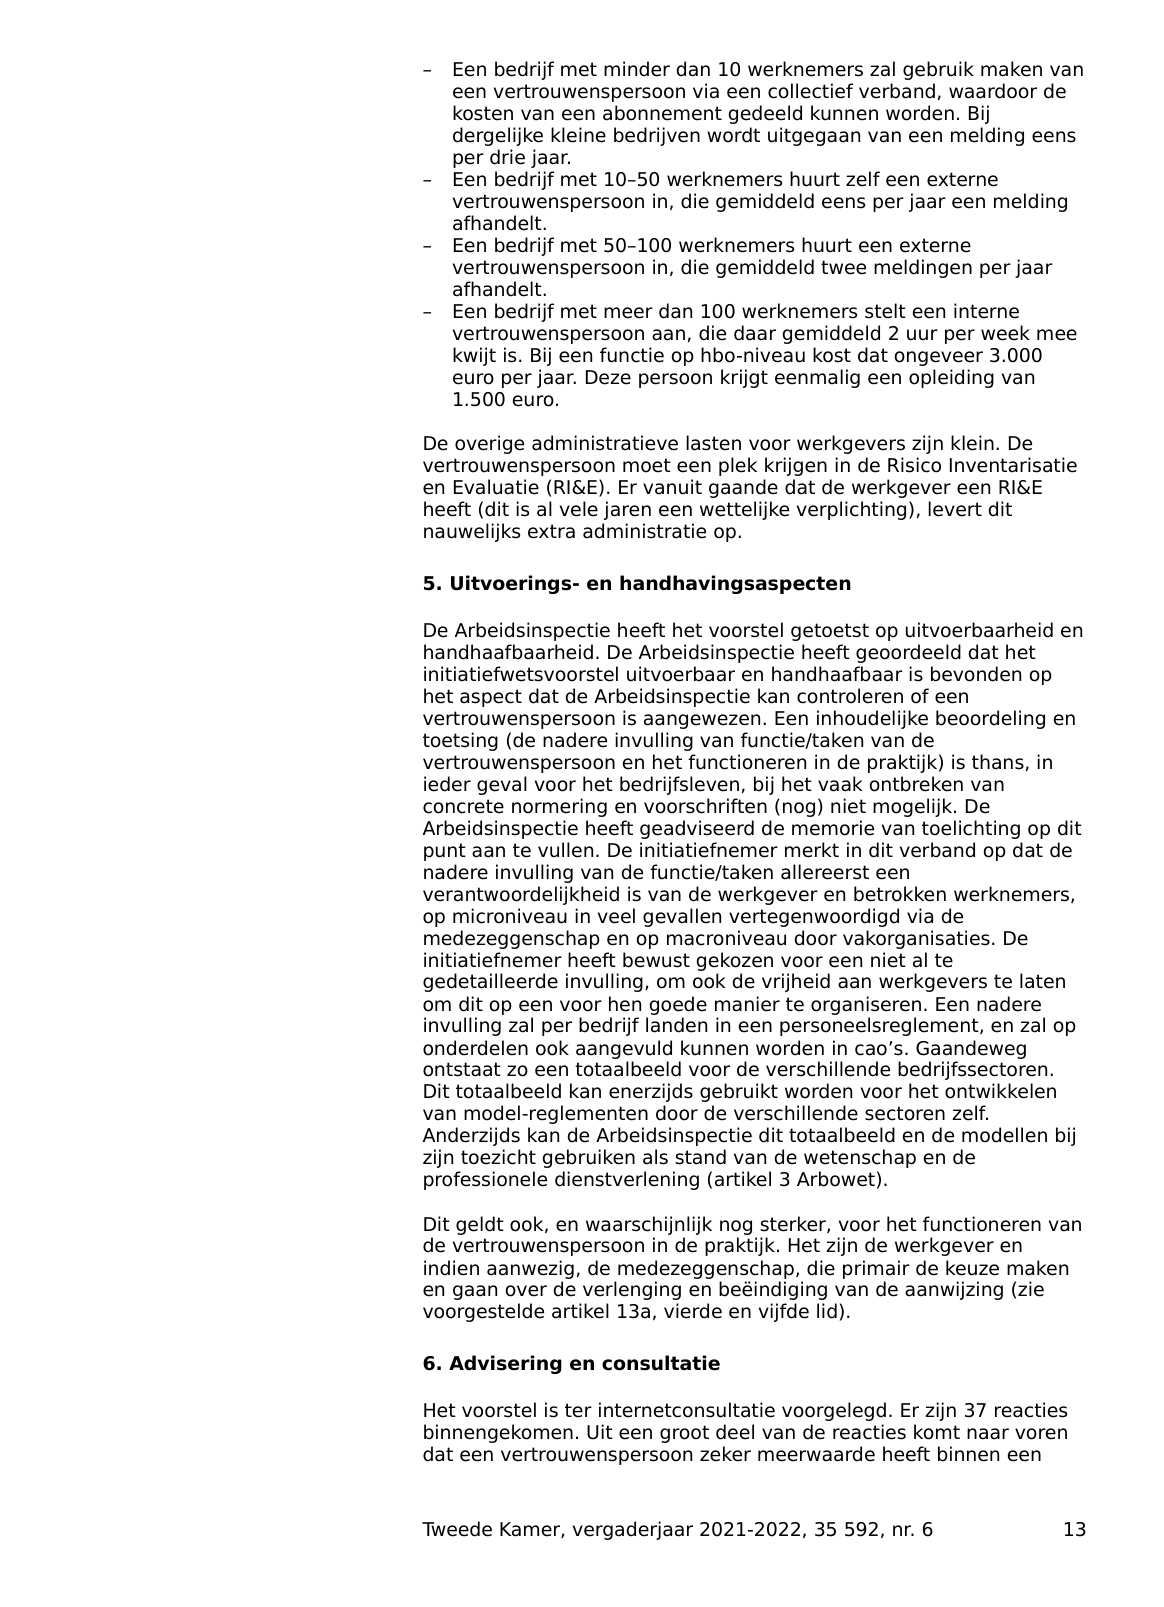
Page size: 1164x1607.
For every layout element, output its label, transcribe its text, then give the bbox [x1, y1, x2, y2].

text – Een bedrijf met 10–50 werknemers huurt zelf een externe vertrouwenspersoon in, die gemiddeld eens per jaar een melding afhandelt. [422, 169, 1087, 235]
text – Een bedrijf met minder dan 10 werknemers zal gebruik maken van een vertrouwenspersoon via een collectief verband, waardoor de kosten van een abonnement gedeeld kunnen worden. Bij dergelijke kleine bedrijven wordt uitgegaan van een melding eens per drie jaar. [422, 59, 1087, 169]
text – Een bedrijf met 50–100 werknemers huurt een externe vertrouwenspersoon in, die gemiddeld twee meldingen per jaar afhandelt. [422, 235, 1087, 301]
text De Arbeidsinspectie heeft het voorstel getoetst op uitvoerbaarheid en handhaafbaarheid. De Arbeidsinspectie heeft geoordeeld dat het initiatiefwetsvoorstel uitvoerbaar en handhaafbaar is bevonden op het aspect dat de Arbeidsinspectie kan controleren of een vertrouwenspersoon is aangewezen. Een inhoudelijke beoordeling en toetsing (de nadere invulling van functie/taken van de vertrouwenspersoon en het functioneren in de praktijk) is thans, in ieder geval voor het bedrijfsleven, bij het vaak ontbreken van concrete normering en voorschriften (nog) niet mogelijk. De Arbeidsinspectie heeft geadviseerd de memorie van toelichting op dit punt aan te vullen. De initiatiefnemer merkt in dit verband op dat de nadere invulling van de functie/taken allereerst een verantwoordelijkheid is van de werkgever en betrokken werknemers, op microniveau in veel gevallen vertegenwoordigd via de medezeggenschap en op macroniveau door vakorganisaties. De initiatiefnemer heeft bewust gekozen voor een niet al te gedetailleerde invulling, om ook de vrijheid aan werkgevers te laten om dit op een voor hen goede manier te organiseren. Een nadere invulling zal per bedrijf landen in een personeelsreglement, en zal op onderdelen ook aangevuld kunnen worden in cao’s. Gaandeweg ontstaat zo een totaalbeeld voor de verschillende bedrijfssectoren. Dit totaalbeeld kan enerzijds gebruikt worden voor het ontwikkelen van model-reglementen door de verschillende sectoren zelf. Anderzijds kan de Arbeidsinspectie dit totaalbeeld en de modellen bij zijn toezicht gebruiken als stand van de wetenschap en de professionele dienstverlening (artikel 3 Arbowet). [422, 620, 1087, 1191]
text Het voorstel is ter internetconsultatie voorgelegd. Er zijn 37 reacties binnengekomen. Uit een groot deel van de reacties komt naar voren dat een vertrouwenspersoon zeker meerwaarde heeft binnen een [422, 1400, 1087, 1466]
text – Een bedrijf met meer dan 100 werknemers stelt een interne vertrouwenspersoon aan, die daar gemiddeld 2 uur per week mee kwijt is. Bij een functie op hbo-niveau kost dat ongeveer 3.000 euro per jaar. Deze persoon krijgt eenmalig een opleiding van 1.500 euro. [422, 301, 1087, 411]
subtitle 6. Advisering en consultatie [422, 1353, 1087, 1375]
subtitle 5. Uitvoerings- en handhavingsaspecten [422, 573, 1087, 595]
text De overige administratieve lasten voor werkgevers zijn klein. De vertrouwenspersoon moet een plek krijgen in de Risico Inventarisatie en Evaluatie (RI&E). Er vanuit gaande dat de werkgever een RI&E heeft (dit is al vele jaren een wettelijke verplichting), levert dit nauwelijks extra administratie op. [422, 433, 1087, 543]
text Dit geldt ook, en waarschijnlijk nog sterker, voor het functioneren van de vertrouwenspersoon in de praktijk. Het zijn de werkgever en indien aanwezig, de medezeggenschap, die primair de keuze maken en gaan over de verlenging en beëindiging van de aanwijzing (zie voorgestelde artikel 13a, vierde en vijfde lid). [422, 1213, 1087, 1323]
